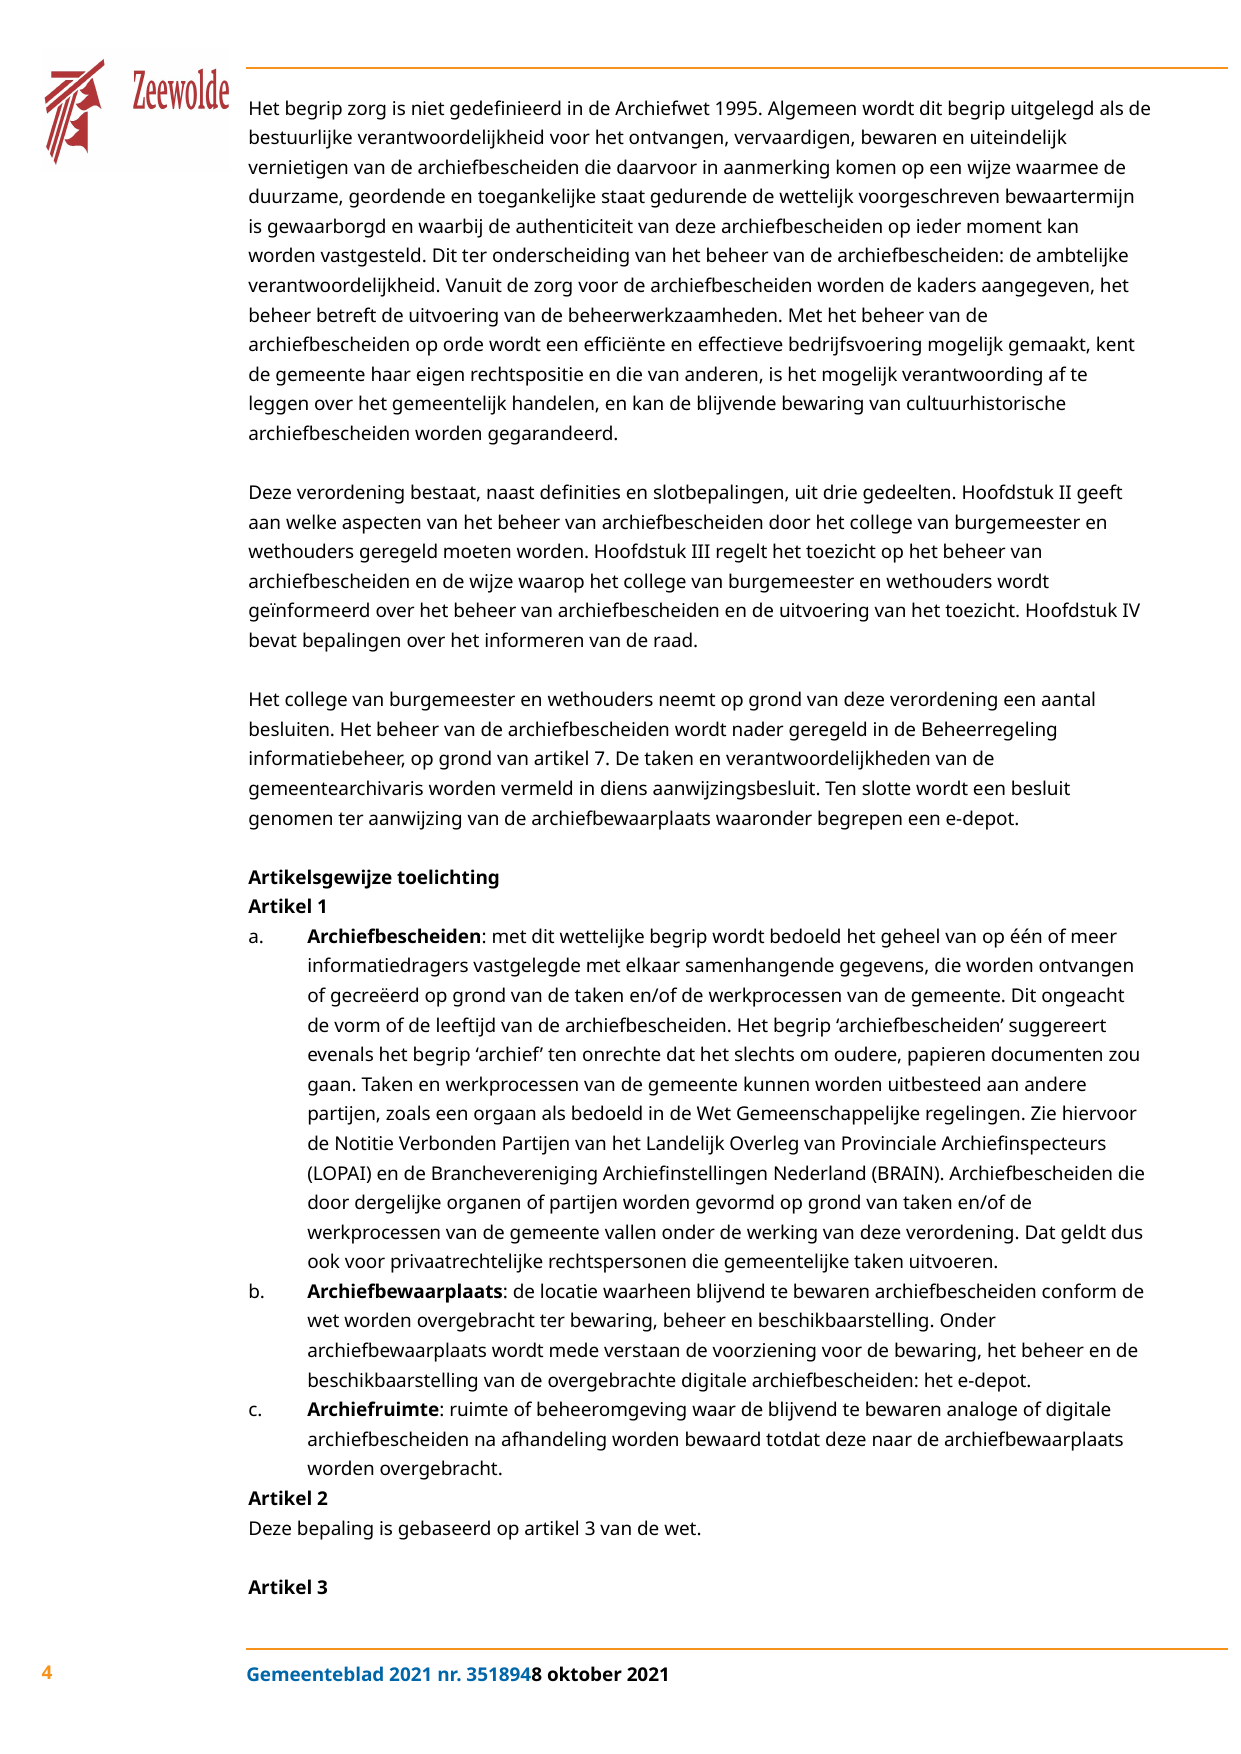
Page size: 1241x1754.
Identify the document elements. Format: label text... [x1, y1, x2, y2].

picture [41, 47, 231, 172]
list Archiefbewaarplaats: de locatie waarheen blijvend te bewaren archiefbescheiden conform de wet worden overgebracht ter bewaring, beheer en beschikbaarstelling. Onder archiefbewaarplaats wordt mede verstaan de voorziening voor de bewaring, het beheer en de beschikbaarstelling van de overgebrachte digitale archiefbescheiden: het e-depot. [248, 1278, 1152, 1393]
text Deze verordening bestaat, naast definities en slotbepalingen, uit drie gedeelten. Hoofdstuk II geeft aan welke aspecten van het beheer van archiefbescheiden door het college van burgemeester en wethouders geregeld moeten worden. Hoofdstuk III regelt het toezicht op het beheer van archiefbescheiden en de wijze waarop het college van burgemeester en wethouders wordt geïnformeerd over het beheer van archiefbescheiden en de uitvoering van het toezicht. Hoofdstuk IV bevat bepalingen over het informeren van de raad. [248, 479, 1152, 653]
text Deze bepaling is gebaseerd op artikel 3 van de wet. [248, 1515, 1152, 1541]
list Archiefruimte: ruimte of beheeromgeving waar de blijvend te bewaren analoge of digitale archiefbescheiden na afhandeling worden bewaard totdat deze naar de archiefbewaarplaats worden overgebracht. [248, 1396, 1152, 1481]
text Het college van burgemeester en wethouders neemt op grond van deze verordening een aantal besluiten. Het beheer van de archiefbescheiden wordt nader geregeld in de Beheerregeling informatiebeheer, op grond van artikel 7. De taken en verantwoordelijkheden van de gemeentearchivaris worden vermeld in diens aanwijzingsbesluit. Ten slotte wordt een besluit genomen ter aanwijzing van de archiefbewaarplaats waaronder begrepen een e-depot. [248, 686, 1152, 831]
text Artikel 1 [248, 893, 1152, 919]
text Het begrip zorg is niet gedefinieerd in de Archiefwet 1995. Algemeen wordt dit begrip uitgelegd als de bestuurlijke verantwoordelijkheid voor het ontvangen, vervaardigen, bewaren en uiteindelijk vernietigen van de archiefbescheiden die daarvoor in aanmerking komen op een wijze waarmee de duurzame, geordende en toegankelijke staat gedurende de wettelijk voorgeschreven bewaartermijn is gewaarborgd en waarbij de authenticiteit van deze archiefbescheiden op ieder moment kan worden vastgesteld. Dit ter onderscheiding van het beheer van de archiefbescheiden: de ambtelijke verantwoordelijkheid. Vanuit de zorg voor de archiefbescheiden worden de kaders aangegeven, het beheer betreft de uitvoering van de beheerwerkzaamheden. Met het beheer van de archiefbescheiden op orde wordt een efficiënte en effectieve bedrijfsvoering mogelijk gemaakt, kent de gemeente haar eigen rechtspositie en die van anderen, is het mogelijk verantwoording af te leggen over het gemeentelijk handelen, en kan de blijvende bewaring van cultuurhistorische archiefbescheiden worden gegarandeerd. [248, 95, 1152, 446]
list Archiefbescheiden: met dit wettelijke begrip wordt bedoeld het geheel van op één of meer informatiedragers vastgelegde met elkaar samenhangende gegevens, die worden ontvangen of gecreëerd op grond van de taken en/of de werkprocessen van de gemeente. Dit ongeacht de vorm of de leeftijd van de archiefbescheiden. Het begrip ‘archiefbescheiden’ suggereert evenals het begrip ‘archief’ ten onrechte dat het slechts om oudere, papieren documenten zou gaan. Taken en werkprocessen van de gemeente kunnen worden uitbesteed aan andere partijen, zoals een orgaan als bedoeld in de Wet Gemeenschappelijke regelingen. Zie hiervoor de Notitie Verbonden Partijen van het Landelijk Overleg van Provinciale Archiefinspecteurs (LOPAI) en de Branchevereniging Archiefinstellingen Nederland (BRAIN). Archiefbescheiden die door dergelijke organen of partijen worden gevormd op grond van taken en/of de werkprocessen van de gemeente vallen onder de werking van deze verordening. Dat geldt dus ook voor privaatrechtelijke rechtspersonen die gemeentelijke taken uitvoeren. [248, 923, 1152, 1274]
text Artikel 3 [248, 1574, 1152, 1600]
text Artikel 2 [248, 1485, 1152, 1511]
text Artikelsgewijze toelichting [248, 864, 1152, 890]
